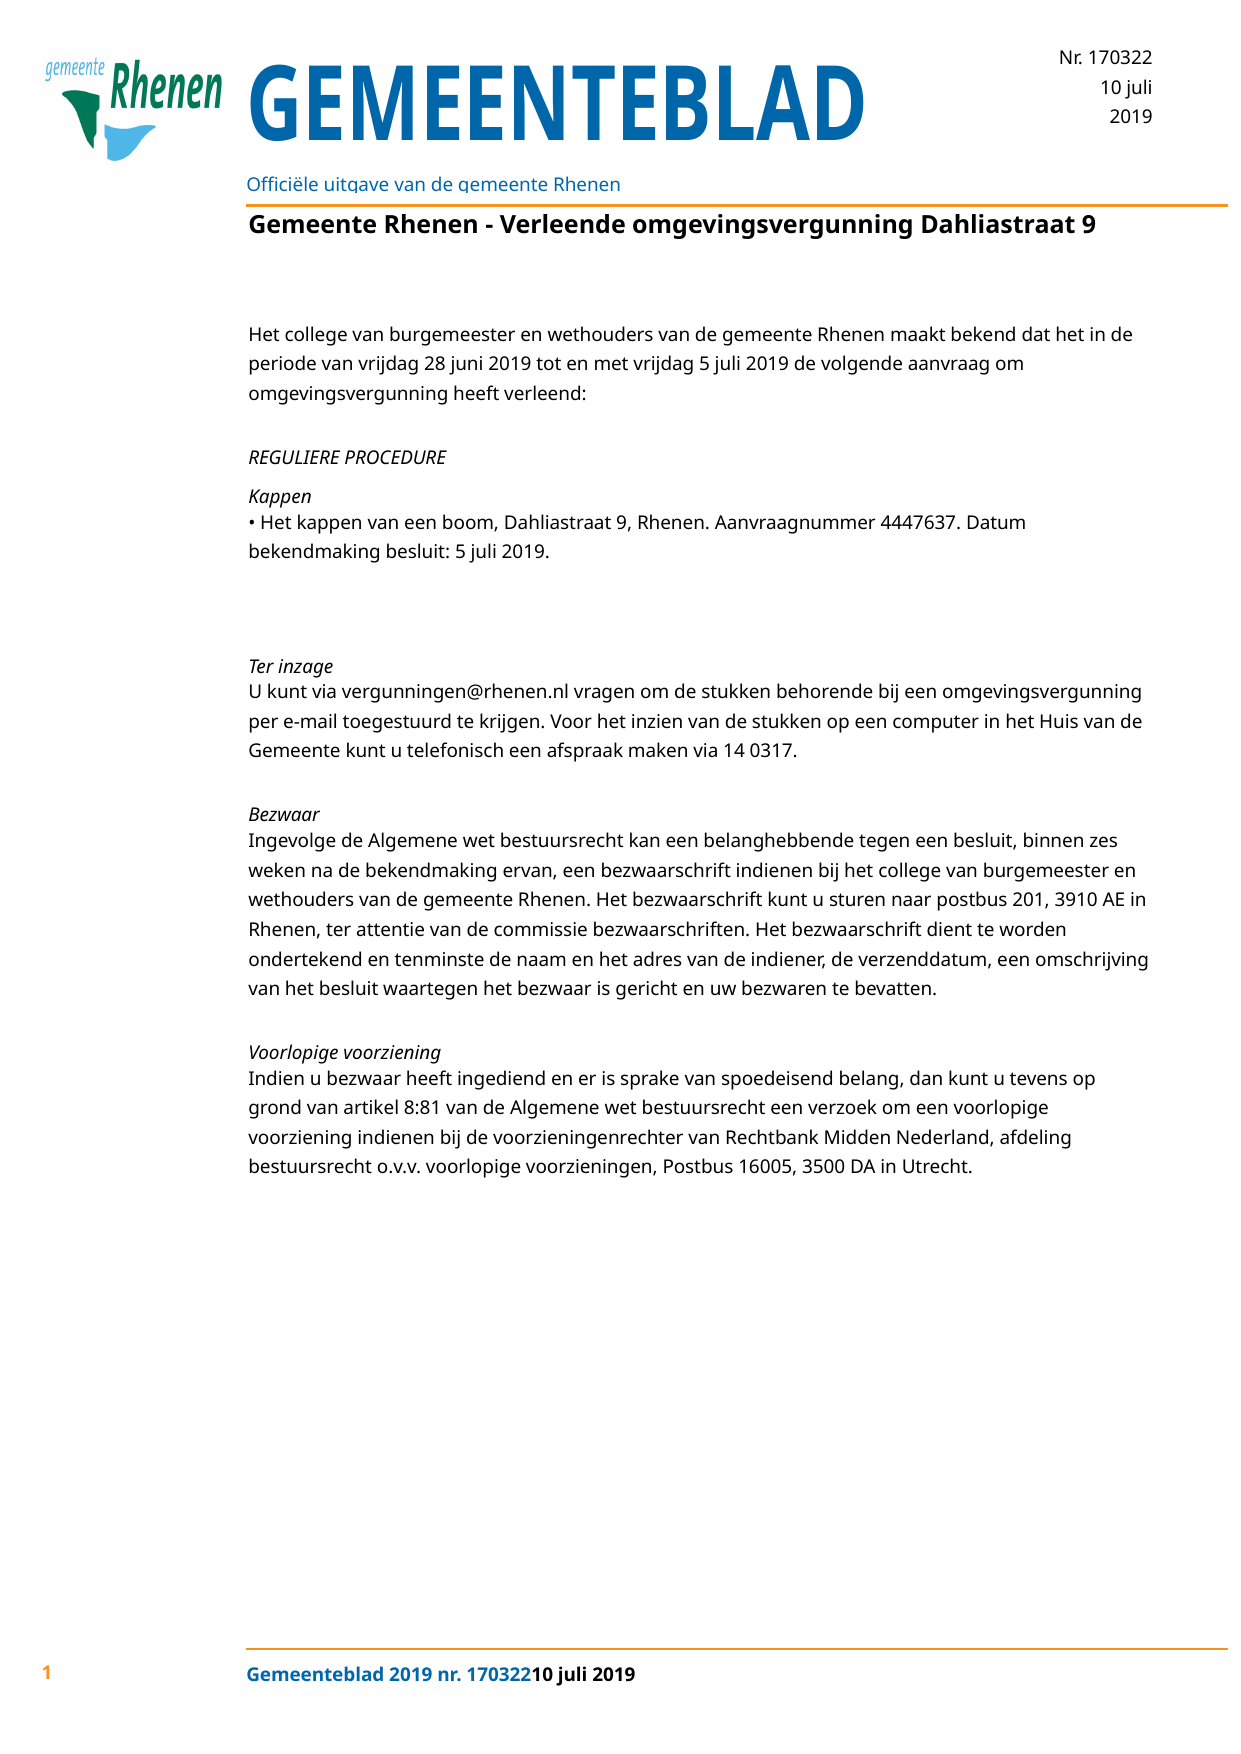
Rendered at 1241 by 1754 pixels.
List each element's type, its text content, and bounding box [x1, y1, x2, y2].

text Ter inzage [248, 653, 1152, 678]
picture [41, 47, 231, 172]
text • Het kappen van een boom, Dahliastraat 9, Rhenen. Aanvraagnummer 4447637. Datum bekendmaking besluit: 5 juli 2019. [248, 509, 1152, 564]
text Ingevolge de Algemene wet bestuursrecht kan een belanghebbende tegen een besluit, binnen zes weken na de bekendmaking ervan, een bezwaarschrift indienen bij het college van burgemeester en wethouders van de gemeente Rhenen. Het bezwaarschrift kunt u sturen naar postbus 201, 3910 AE in Rhenen, ter attentie van de commissie bezwaarschriften. Het bezwaarschrift dient te worden ondertekend en tenminste de naam en het adres van de indiener, de verzenddatum, een omschrijving van het besluit waartegen het bezwaar is gericht en uw bezwaren te bevatten. [248, 827, 1152, 1001]
text Bezwaar [248, 802, 1152, 827]
text Voorlopige voorziening [248, 1039, 1152, 1065]
text REGULIERE PROCEDURE [248, 444, 1152, 469]
text Gemeente Rhenen - Verleende omgevingsvergunning Dahliastraat 9 [248, 207, 1152, 241]
text Kappen [248, 483, 1152, 509]
text Indien u bezwaar heeft ingediend en er is sprake van spoedeisend belang, dan kunt u tevens op grond van artikel 8:81 van de Algemene wet bestuursrecht een verzoek om een voorlopige voorziening indienen bij de voorzieningenrechter van Rechtbank Midden Nederland, afdeling bestuursrecht o.v.v. voorlopige voorzieningen, Postbus 16005, 3500 DA in Utrecht. [248, 1065, 1152, 1179]
text U kunt via vergunningen@rhenen.nl vragen om de stukken behorende bij een omgevingsvergunning per e-mail toegestuurd te krijgen. Voor het inzien van de stukken op een computer in het Huis van de Gemeente kunt u telefonisch een afspraak maken via 14 0317. [248, 678, 1152, 763]
text Het college van burgemeester en wethouders van de gemeente Rhenen maakt bekend dat het in de periode van vrijdag 28 juni 2019 tot en met vrijdag 5 juli 2019 de volgende aanvraag om omgevingsvergunning heeft verleend: [248, 321, 1152, 406]
